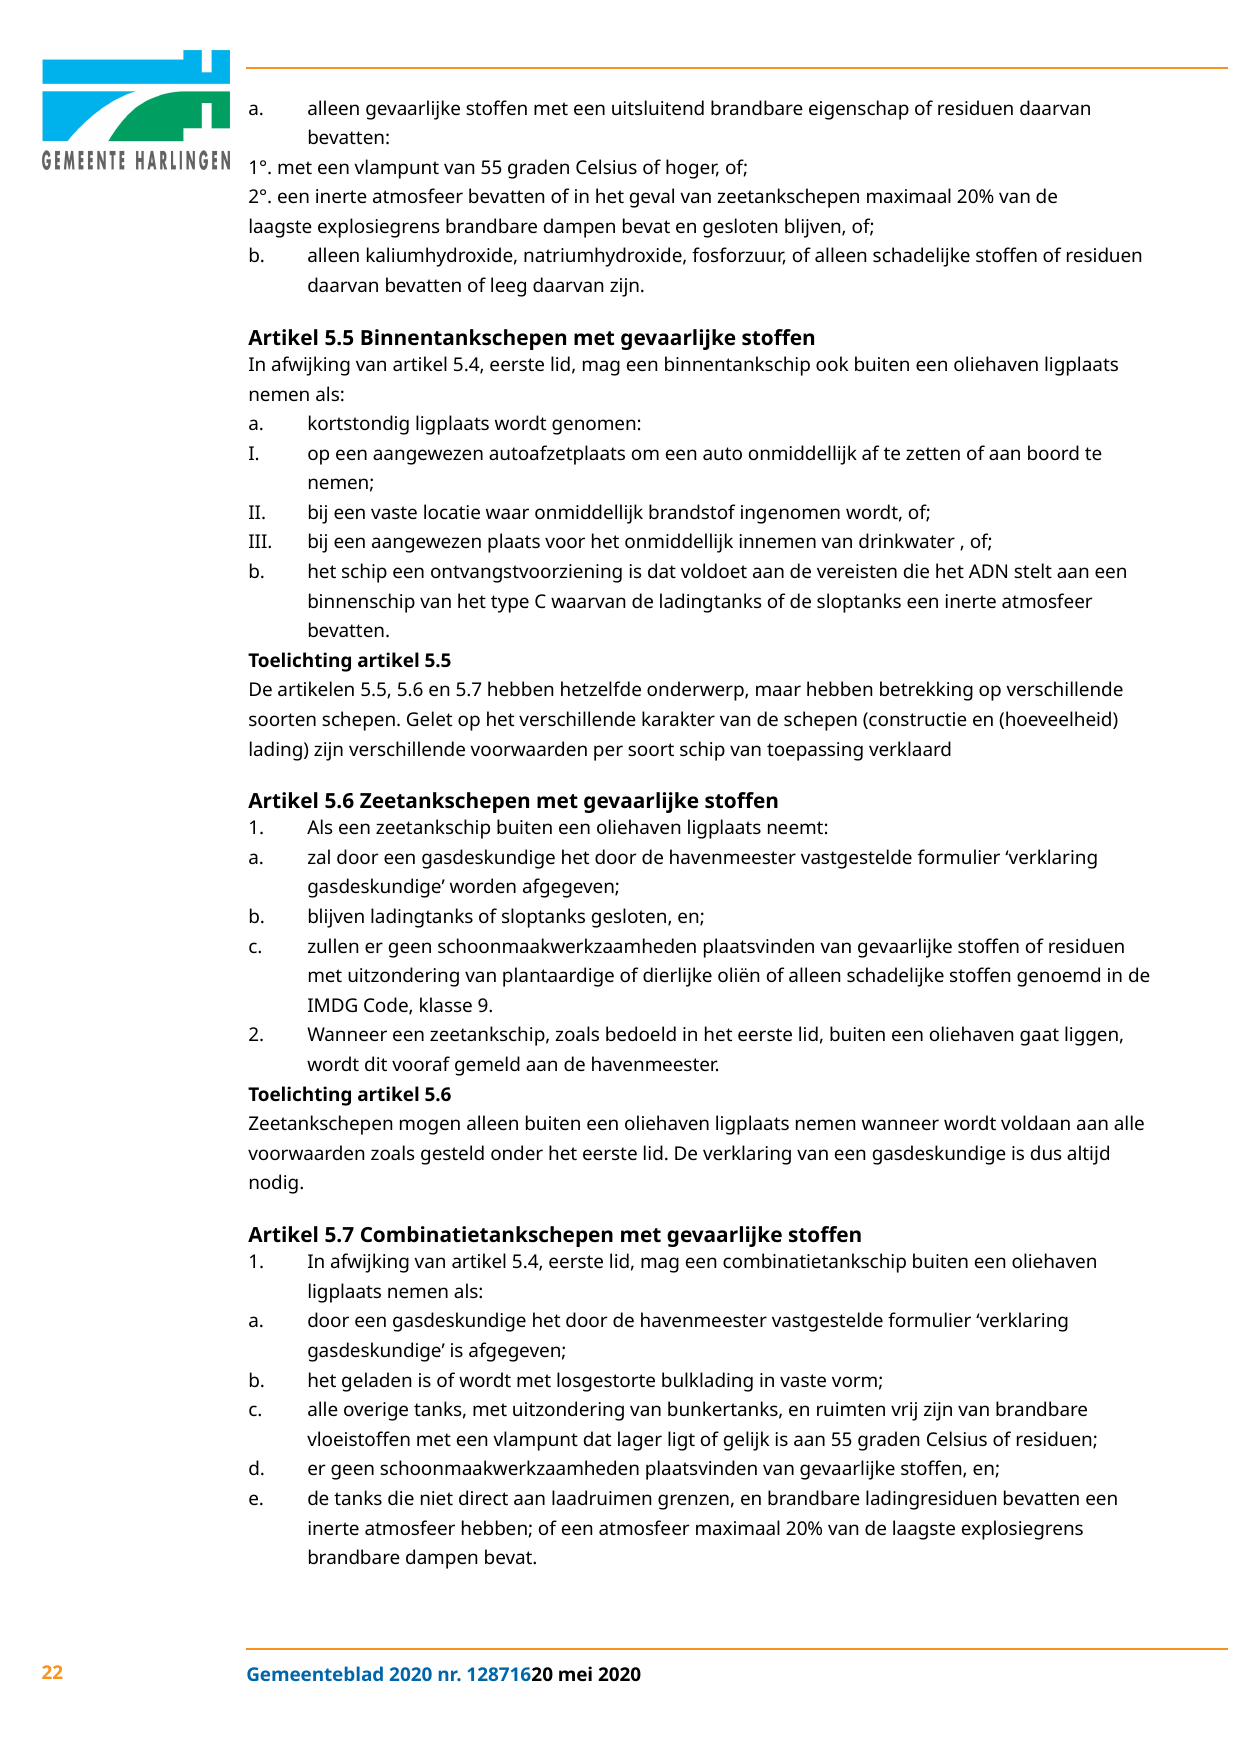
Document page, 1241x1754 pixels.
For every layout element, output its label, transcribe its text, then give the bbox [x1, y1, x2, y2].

text Artikel 5.6 Zeetankschepen met gevaarlijke stoffen [248, 786, 1152, 814]
text Artikel 5.5 Binnentankschepen met gevaarlijke stoffen [248, 323, 1152, 351]
list bij een vaste locatie waar onmiddellijk brandstof ingenomen wordt, of; [248, 499, 1152, 525]
list er geen schoonmaakwerkzaamheden plaatsvinden van gevaarlijke stoffen, en; [248, 1456, 1152, 1481]
list zullen er geen schoonmaakwerkzaamheden plaatsvinden van gevaarlijke stoffen of residuen met uitzondering van plantaardige of dierlijke oliën of alleen schadelijke stoffen genoemd in de IMDG Code, klasse 9. [248, 933, 1152, 1018]
text 1°. met een vlampunt van 55 graden Celsius of hoger, of; [248, 154, 1152, 180]
list zal door een gasdeskundige het door de havenmeester vastgestelde formulier ‘verklaring gasdeskundige’ worden afgegeven; [248, 844, 1152, 899]
text Toelichting artikel 5.6 [248, 1081, 1152, 1107]
list kortstondig ligplaats wordt genomen: [248, 410, 1152, 436]
picture [41, 47, 231, 172]
list alleen gevaarlijke stoffen met een uitsluitend brandbare eigenschap of residuen daarvan bevatten: [248, 95, 1152, 150]
text Zeetankschepen mogen alleen buiten een oliehaven ligplaats nemen wanneer wordt voldaan aan alle voorwaarden zoals gesteld onder het eerste lid. De verklaring van een gasdeskundige is dus altijd nodig. [248, 1110, 1152, 1195]
list Als een zeetankschip buiten een oliehaven ligplaats neemt: [248, 814, 1152, 840]
list alle overige tanks, met uitzondering van bunkertanks, en ruimten vrij zijn van brandbare vloeistoffen met een vlampunt dat lager ligt of gelijk is aan 55 graden Celsius of residuen; [248, 1396, 1152, 1452]
list het schip een ontvangstvoorziening is dat voldoet aan de vereisten die het ADN stelt aan een binnenschip van het type C waarvan de ladingtanks of de sloptanks een inerte atmosfeer bevatten. [248, 558, 1152, 643]
list alleen kaliumhydroxide, natriumhydroxide, fosforzuur, of alleen schadelijke stoffen of residuen daarvan bevatten of leeg daarvan zijn. [248, 243, 1152, 298]
text Artikel 5.7 Combinatietankschepen met gevaarlijke stoffen [248, 1220, 1152, 1248]
list Wanneer een zeetankschip, zoals bedoeld in het eerste lid, buiten een oliehaven gaat liggen, wordt dit vooraf gemeld aan de havenmeester. [248, 1022, 1152, 1077]
list op een aangewezen autoafzetplaats om een auto onmiddellijk af te zetten of aan boord te nemen; [248, 440, 1152, 495]
text 2°. een inerte atmosfeer bevatten of in het geval van zeetankschepen maximaal 20% van de [248, 183, 1152, 209]
text Toelichting artikel 5.5 [248, 647, 1152, 673]
list bij een aangewezen plaats voor het onmiddellijk innemen van drinkwater , of; [248, 529, 1152, 554]
text In afwijking van artikel 5.4, eerste lid, mag een binnentankschip ook buiten een oliehaven ligplaats nemen als: [248, 351, 1152, 406]
list In afwijking van artikel 5.4, eerste lid, mag een combinatietankschip buiten een oliehaven ligplaats nemen als: [248, 1248, 1152, 1304]
list door een gasdeskundige het door de havenmeester vastgestelde formulier ‘verklaring gasdeskundige’ is afgegeven; [248, 1308, 1152, 1363]
text laagste explosiegrens brandbare dampen bevat en gesloten blijven, of; [248, 213, 1152, 239]
text De artikelen 5.5, 5.6 en 5.7 hebben hetzelfde onderwerp, maar hebben betrekking op verschillende soorten schepen. Gelet op het verschillende karakter van de schepen (constructie en (hoeveelheid) lading) zijn verschillende voorwaarden per soort schip van toepassing verklaard [248, 677, 1152, 761]
list de tanks die niet direct aan laadruimen grenzen, en brandbare ladingresiduen bevatten een inerte atmosfeer hebben; of een atmosfeer maximaal 20% van de laagste explosiegrens brandbare dampen bevat. [248, 1485, 1152, 1570]
list blijven ladingtanks of sloptanks gesloten, en; [248, 903, 1152, 929]
list het geladen is of wordt met losgestorte bulklading in vaste vorm; [248, 1367, 1152, 1392]
